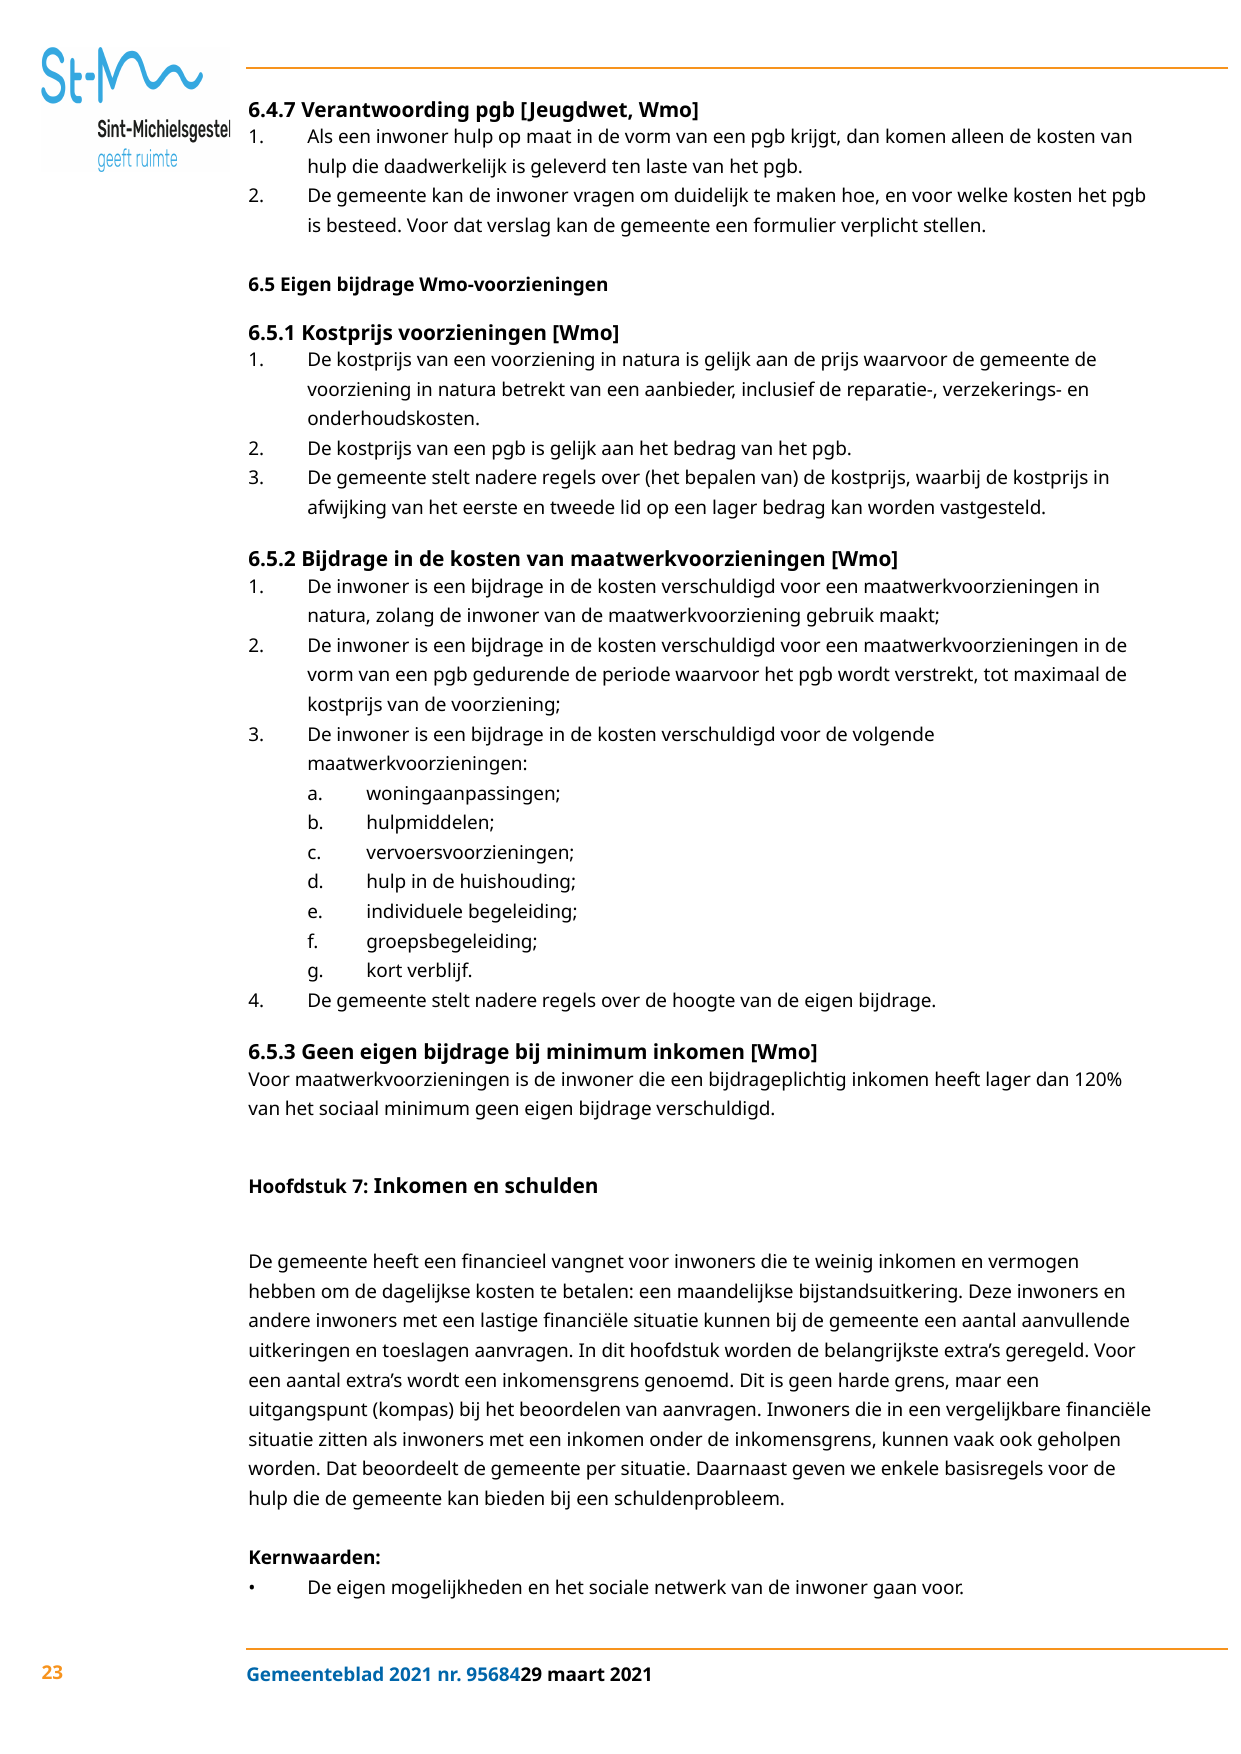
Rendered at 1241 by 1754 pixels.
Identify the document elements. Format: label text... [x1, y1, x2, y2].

list De inwoner is een bijdrage in de kosten verschuldigd voor de volgende maatwerkvoorzieningen: [248, 721, 1152, 776]
list De inwoner is een bijdrage in de kosten verschuldigd voor een maatwerkvoorzieningen in de vorm van een pgb gedurende de periode waarvoor het pgb wordt verstrekt, tot maximaal de kostprijs van de voorziening; [248, 632, 1152, 717]
list De kostprijs van een voorziening in natura is gelijk aan de prijs waarvoor de gemeente de voorziening in natura betrekt van een aanbieder, inclusief de reparatie-, verzekerings- en onderhoudskosten. [248, 346, 1152, 431]
list De kostprijs van een pgb is gelijk aan het bedrag van het pgb. [248, 435, 1152, 461]
text Voor maatwerkvoorzieningen is de inwoner die een bijdrageplichtig inkomen heeft lager dan 120% van het sociaal minimum geen eigen bijdrage verschuldigd. [248, 1066, 1152, 1121]
text Kernwaarden: [248, 1544, 1152, 1570]
list De eigen mogelijkheden en het sociale netwerk van de inwoner gaan voor. [248, 1574, 1152, 1599]
list woningaanpassingen; [307, 780, 1152, 806]
list De gemeente stelt nadere regels over (het bepalen van) de kostprijs, waarbij de kostprijs in afwijking van het eerste en tweede lid op een lager bedrag kan worden vastgesteld. [248, 464, 1152, 520]
text De gemeente heeft een financieel vangnet voor inwoners die te weinig inkomen en vermogen hebben om de dagelijkse kosten te betalen: een maandelijkse bijstandsuitkering. Deze inwoners en andere inwoners met een lastige financiële situatie kunnen bij de gemeente een aantal aanvullende uitkeringen en toeslagen aanvragen. In dit hoofdstuk worden de belangrijkste extra’s geregeld. Voor een aantal extra’s wordt een inkomensgrens genoemd. Dit is geen harde grens, maar een uitgangspunt (kompas) bij het beoordelen van aanvragen. Inwoners die in een vergelijkbare financiële situatie zitten als inwoners met een inkomen onder de inkomensgrens, kunnen vaak ook geholpen worden. Dat beoordeelt de gemeente per situatie. Daarnaast geven we enkele basisregels voor de hulp die de gemeente kan bieden bij een schuldenprobleem. [248, 1248, 1152, 1511]
picture [41, 47, 231, 172]
text 6.5.1 Kostprijs voorzieningen [Wmo] [248, 318, 1152, 346]
text Hoofdstuk 7: Inkomen en schulden [248, 1171, 1152, 1199]
list Als een inwoner hulp op maat in de vorm van een pgb krijgt, dan komen alleen de kosten van hulp die daadwerkelijk is geleverd ten laste van het pgb. [248, 123, 1152, 178]
text 6.5.3 Geen eigen bijdrage bij minimum inkomen [Wmo] [248, 1037, 1152, 1066]
list hulpmiddelen; [307, 809, 1152, 835]
list De gemeente stelt nadere regels over de hoogte van de eigen bijdrage. [248, 987, 1152, 1013]
list De inwoner is een bijdrage in de kosten verschuldigd voor een maatwerkvoorzieningen in natura, zolang de inwoner van de maatwerkvoorziening gebruik maakt; [248, 573, 1152, 628]
list vervoersvoorzieningen; [307, 839, 1152, 865]
text 6.5 Eigen bijdrage Wmo-voorzieningen [248, 271, 1152, 297]
text 6.5.2 Bijdrage in de kosten van maatwerkvoorzieningen [Wmo] [248, 544, 1152, 573]
list groepsbegeleiding; [307, 928, 1152, 954]
list kort verblijf. [307, 957, 1152, 983]
list individuele begeleiding; [307, 898, 1152, 924]
text 6.4.7 Verantwoording pgb [Jeugdwet, Wmo] [248, 95, 1152, 123]
list hulp in de huishouding; [307, 869, 1152, 894]
list De gemeente kan de inwoner vragen om duidelijk te maken hoe, en voor welke kosten het pgb is besteed. Voor dat verslag kan de gemeente een formulier verplicht stellen. [248, 182, 1152, 238]
